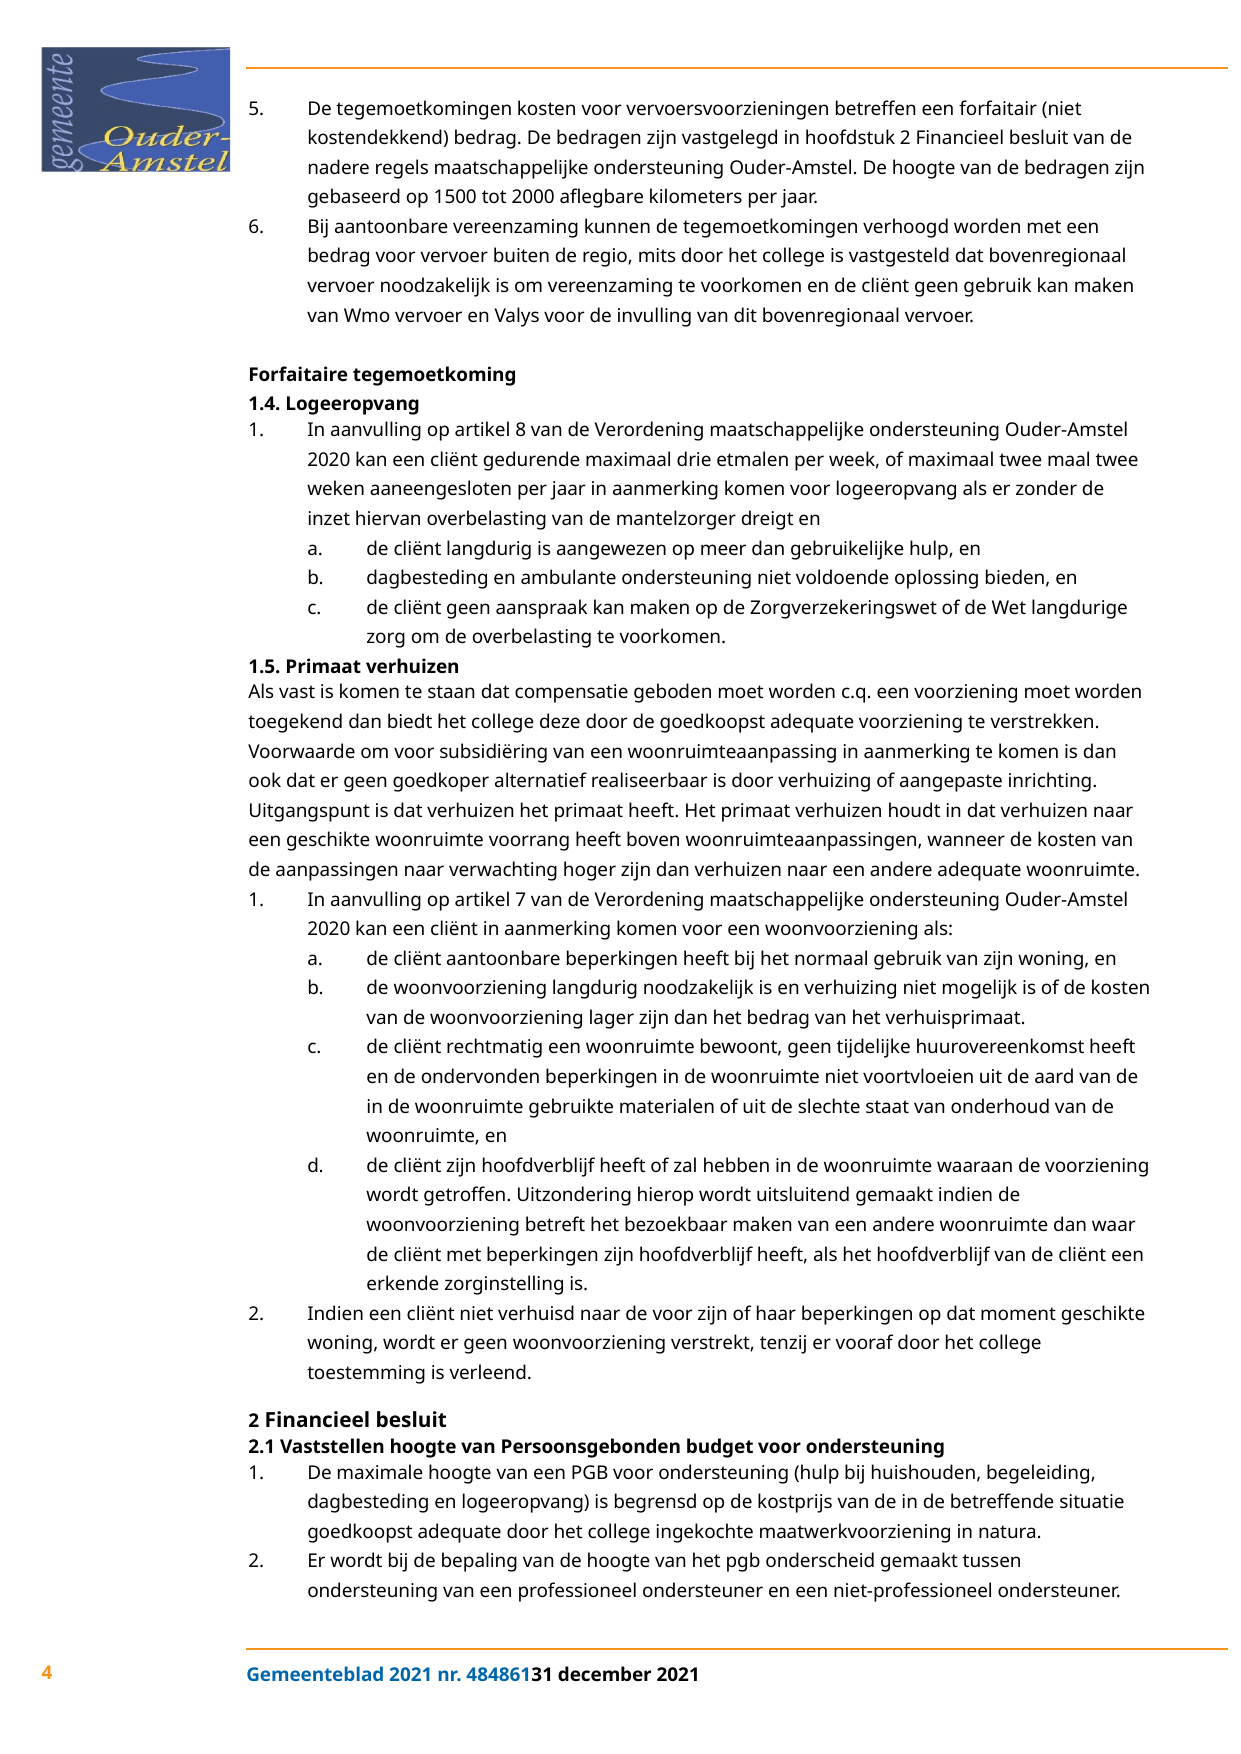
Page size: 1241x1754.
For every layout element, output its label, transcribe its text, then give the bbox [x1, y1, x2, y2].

list de cliënt aantoonbare beperkingen heeft bij het normaal gebruik van zijn woning, en [307, 945, 1152, 971]
text Als vast is komen te staan dat compensatie geboden moet worden c.q. een voorziening moet worden toegekend dan biedt het college deze door de goedkoopst adequate voorziening te verstrekken. Voorwaarde om voor subsidiëring van een woonruimteaanpassing in aanmerking te komen is dan ook dat er geen goedkoper alternatief realiseerbaar is door verhuizing of aangepaste inrichting. Uitgangspunt is dat verhuizen het primaat heeft. Het primaat verhuizen houdt in dat verhuizen naar een geschikte woonruimte voorrang heeft boven woonruimteaanpassingen, wanneer de kosten van de aanpassingen naar verwachting hoger zijn dan verhuizen naar een andere adequate woonruimte. [248, 679, 1152, 882]
text Forfaitaire tegemoetkoming [248, 361, 1152, 387]
text 2 Financieel besluit [248, 1405, 1152, 1433]
text 1.5. Primaat verhuizen [248, 653, 1152, 679]
list De maximale hoogte van een PGB voor ondersteuning (hulp bij huishouden, begeleiding, dagbesteding en logeeropvang) is begrensd op de kostprijs van de in de betreffende situatie goedkoopst adequate door het college ingekochte maatwerkvoorziening in natura. [248, 1459, 1152, 1544]
list de cliënt zijn hoofdverblijf heeft of zal hebben in de woonruimte waaraan de voorziening wordt getroffen. Uitzondering hierop wordt uitsluitend gemaakt indien de woonvoorziening betreft het bezoekbaar maken van een andere woonruimte dan waar de cliënt met beperkingen zijn hoofdverblijf heeft, als het hoofdverblijf van de cliënt een erkende zorginstelling is. [307, 1152, 1152, 1296]
text 2.1 Vaststellen hoogte van Persoonsgebonden budget voor ondersteuning [248, 1433, 1152, 1459]
list de cliënt geen aanspraak kan maken op de Zorgverzekeringswet of de Wet langdurige zorg om de overbelasting te voorkomen. [307, 594, 1152, 649]
list De tegemoetkomingen kosten voor vervoersvoorzieningen betreffen een forfaitair (niet kostendekkend) bedrag. De bedragen zijn vastgelegd in hoofdstuk 2 Financieel besluit van de nadere regels maatschappelijke ondersteuning Ouder-Amstel. De hoogte van de bedragen zijn gebaseerd op 1500 tot 2000 aflegbare kilometers per jaar. [248, 95, 1152, 209]
list dagbesteding en ambulante ondersteuning niet voldoende oplossing bieden, en [307, 564, 1152, 590]
list In aanvulling op artikel 8 van de Verordening maatschappelijke ondersteuning Ouder-Amstel 2020 kan een cliënt gedurende maximaal drie etmalen per week, of maximaal twee maal twee weken aaneengesloten per jaar in aanmerking komen voor logeeropvang als er zonder de inzet hiervan overbelasting van de mantelzorger dreigt en [248, 416, 1152, 531]
text 1.4. Logeeropvang [248, 391, 1152, 416]
list de cliënt langdurig is aangewezen op meer dan gebruikelijke hulp, en [307, 535, 1152, 560]
list In aanvulling op artikel 7 van de Verordening maatschappelijke ondersteuning Ouder-Amstel 2020 kan een cliënt in aanmerking komen voor een woonvoorziening als: [248, 886, 1152, 941]
list Er wordt bij de bepaling van de hoogte van het pgb onderscheid gemaakt tussen ondersteuning van een professioneel ondersteuner en een niet-professioneel ondersteuner. [248, 1548, 1152, 1603]
list de woonvoorziening langdurig noodzakelijk is en verhuizing niet mogelijk is of de kosten van de woonvoorziening lager zijn dan het bedrag van het verhuisprimaat. [307, 974, 1152, 1030]
list Indien een cliënt niet verhuisd naar de voor zijn of haar beperkingen op dat moment geschikte woning, wordt er geen woonvoorziening verstrekt, tenzij er vooraf door het college toestemming is verleend. [248, 1300, 1152, 1385]
picture [41, 47, 231, 172]
list Bij aantoonbare vereenzaming kunnen de tegemoetkomingen verhoogd worden met een bedrag voor vervoer buiten de regio, mits door het college is vastgesteld dat bovenregionaal vervoer noodzakelijk is om vereenzaming te voorkomen en de cliënt geen gebruik kan maken van Wmo vervoer en Valys voor de invulling van dit bovenregionaal vervoer. [248, 213, 1152, 328]
list de cliënt rechtmatig een woonruimte bewoont, geen tijdelijke huurovereenkomst heeft en de ondervonden beperkingen in de woonruimte niet voortvloeien uit de aard van de in de woonruimte gebruikte materialen of uit de slechte staat van onderhoud van de woonruimte, en [307, 1034, 1152, 1148]
